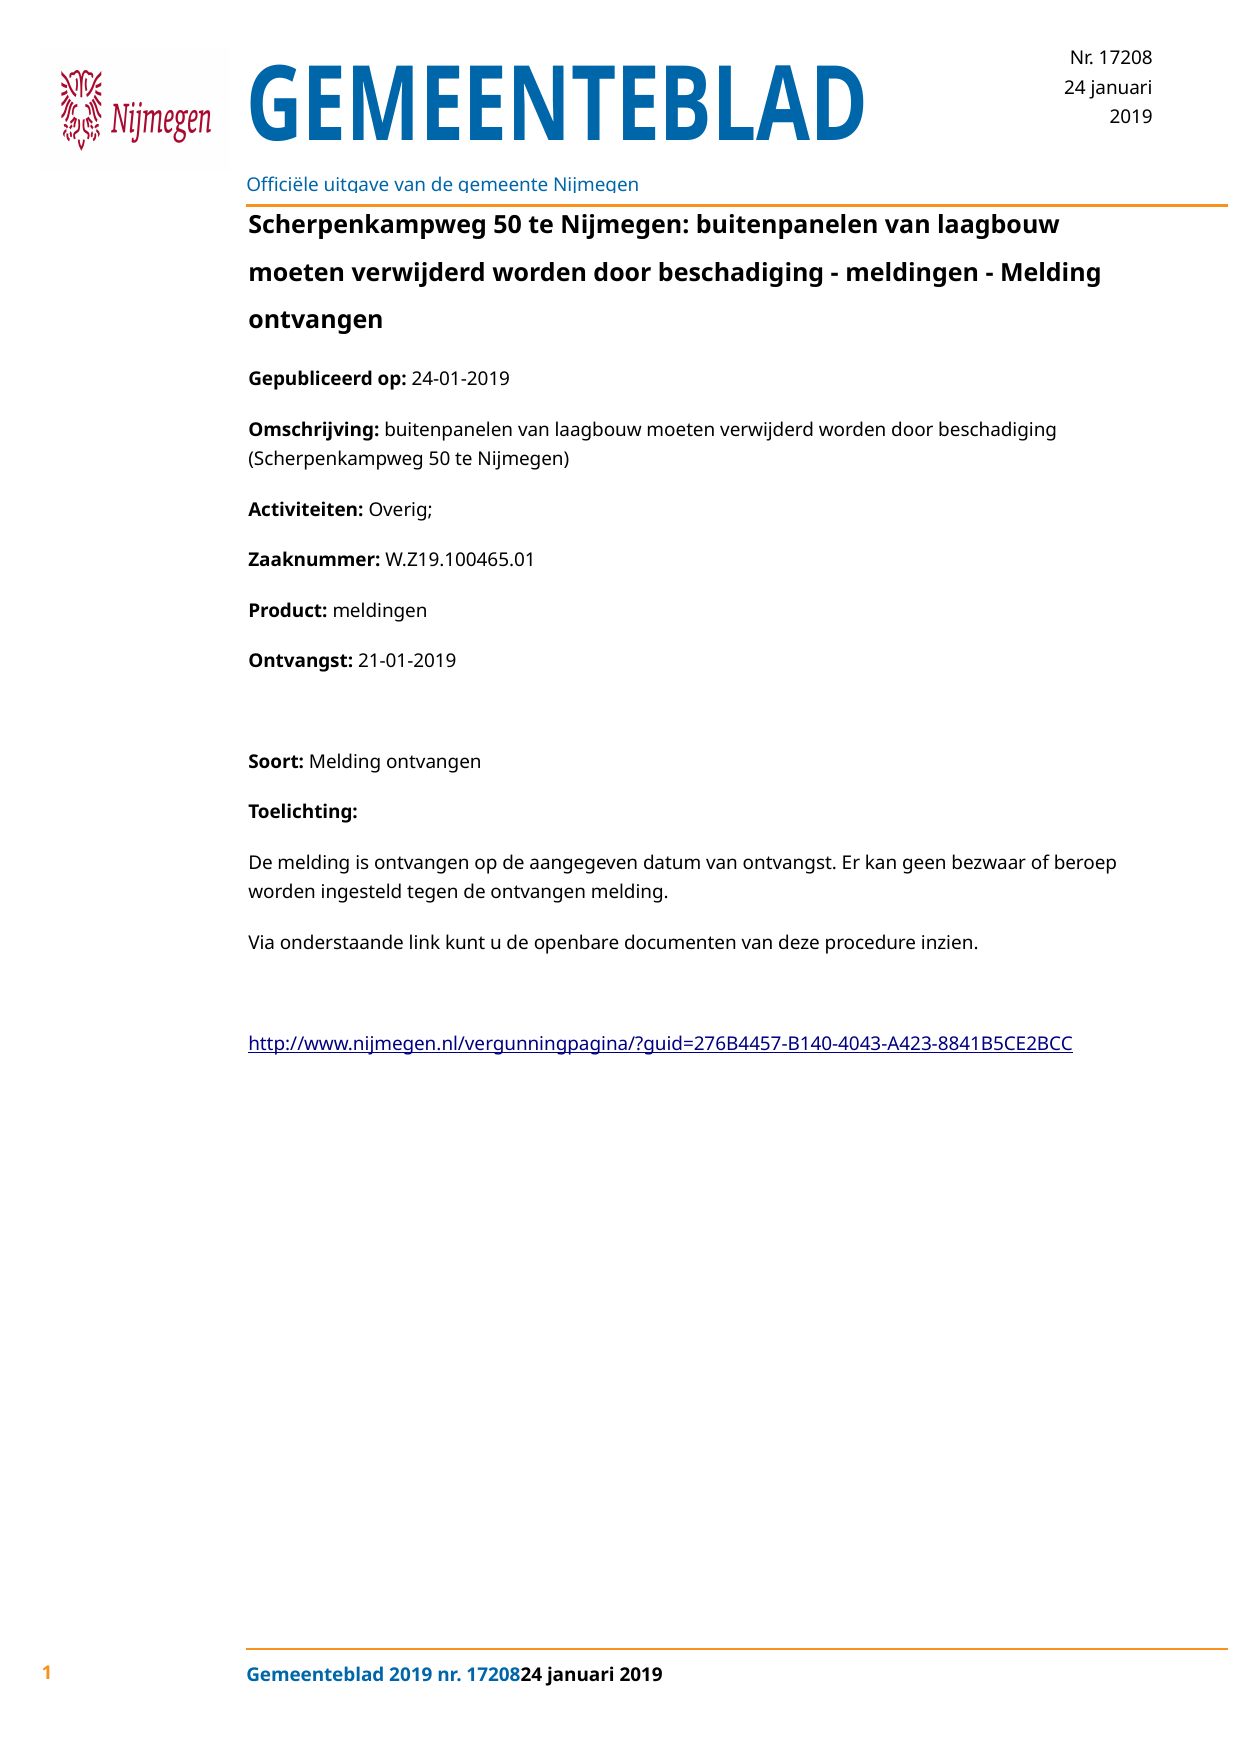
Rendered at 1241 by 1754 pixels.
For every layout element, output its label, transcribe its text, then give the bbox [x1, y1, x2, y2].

text Activiteiten: Overig; [248, 496, 1152, 522]
text Omschrijving: buitenpanelen van laagbouw moeten verwijderd worden door beschadiging (Scherpenkampweg 50 te Nijmegen) [248, 416, 1152, 471]
text Gepubliceerd op: 24-01-2019 [248, 366, 1152, 391]
picture [41, 47, 231, 172]
text Zaaknummer: W.Z19.100465.01 [248, 546, 1152, 572]
text http://www.nijmegen.nl/vergunningpagina/?guid=276B4457-B140-4043-A423-8841B5CE2BCC [248, 1030, 1152, 1055]
text Via onderstaande link kunt u de openbare documenten van deze procedure inzien. [248, 929, 1152, 954]
text Ontvangst: 21-01-2019 [248, 647, 1152, 673]
text De melding is ontvangen op de aangegeven datum van ontvangst. Er kan geen bezwaar of beroep worden ingesteld tegen de ontvangen melding. [248, 849, 1152, 904]
text Toelichting: [248, 798, 1152, 824]
text Soort: Melding ontvangen [248, 748, 1152, 774]
text Scherpenkampweg 50 te Nijmegen: buitenpanelen van laagbouw moeten verwijderd worden door beschadiging - meldingen - Melding ontvangen [248, 207, 1152, 336]
text Product: meldingen [248, 597, 1152, 622]
